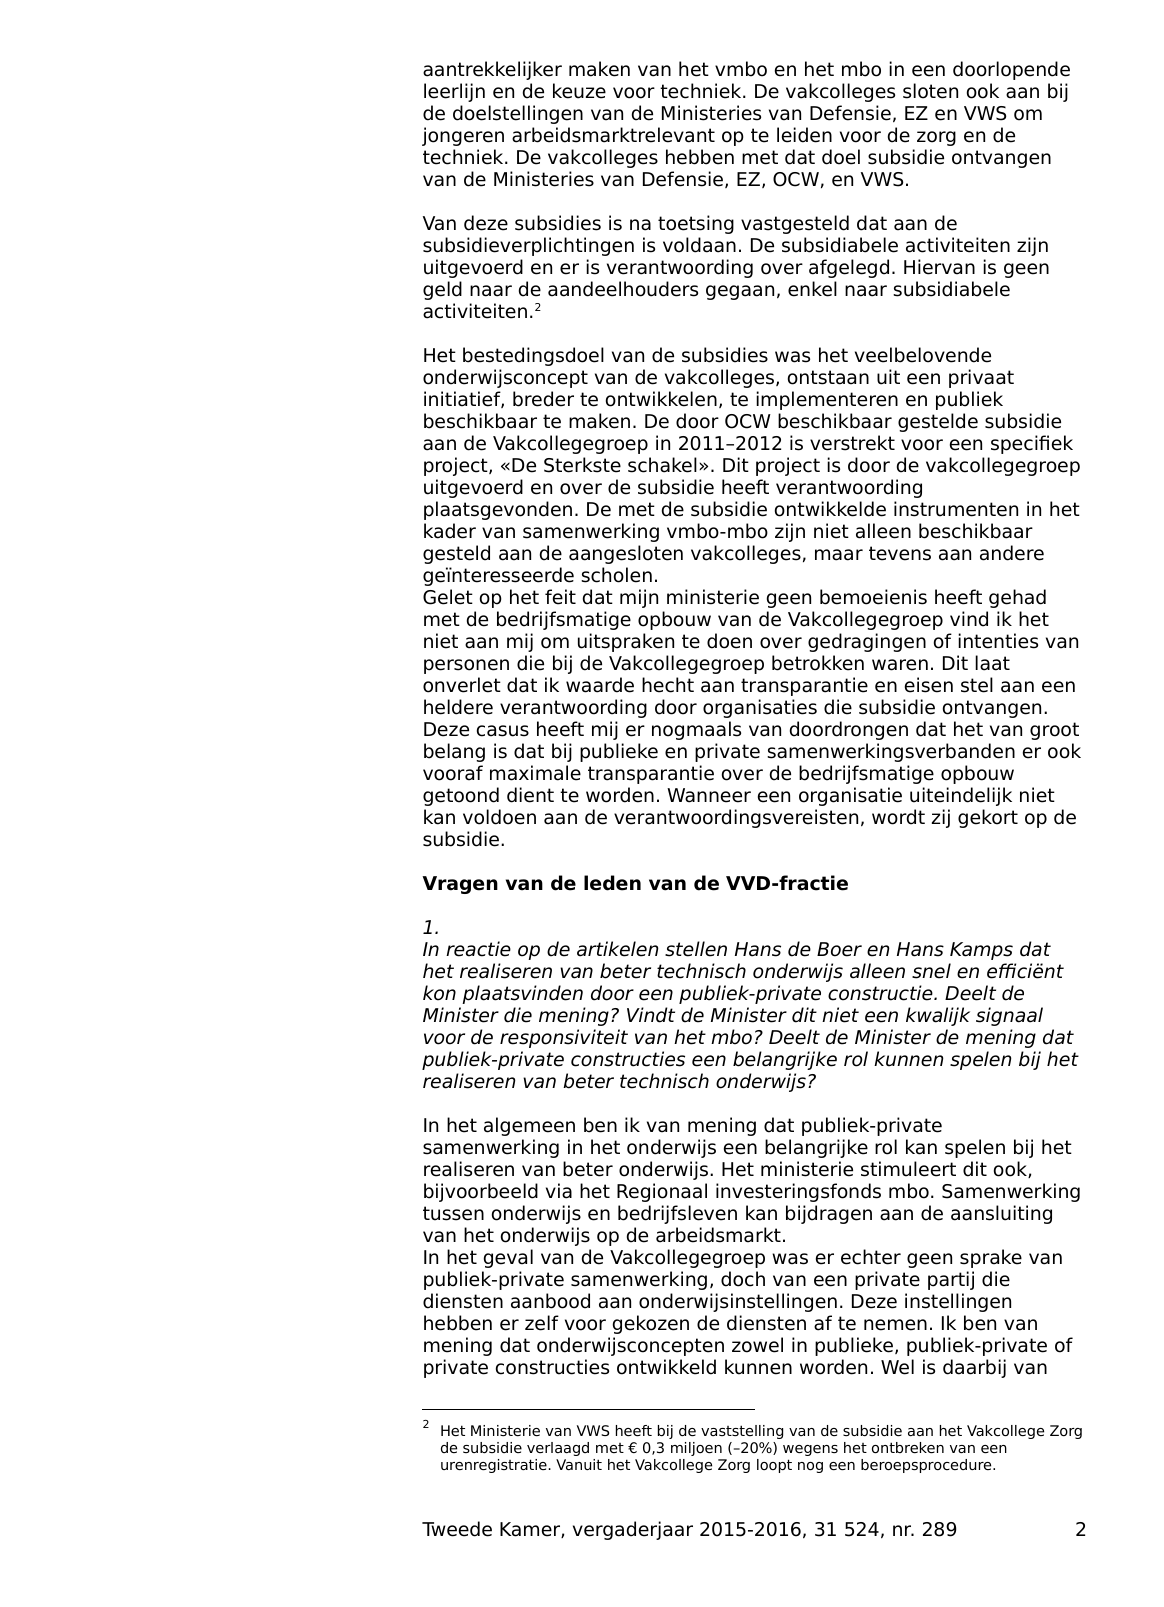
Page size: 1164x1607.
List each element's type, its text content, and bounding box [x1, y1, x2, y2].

text Het bestedingsdoel van de subsidies was het veelbelovende onderwijsconcept van de vakcolleges, ontstaan uit een privaat initiatief, breder te ontwikkelen, te implementeren en publiek beschikbaar te maken. De door OCW beschikbaar gestelde subsidie aan de Vakcollegegroep in 2011–2012 is verstrekt voor een specifiek project, «De Sterkste schakel». Dit project is door de vakcollegegroep uitgevoerd en over de subsidie heeft verantwoording plaatsgevonden. De met de subsidie ontwikkelde instrumenten in het kader van samenwerking vmbo-mbo zijn niet alleen beschikbaar gesteld aan de aangesloten vakcolleges, maar tevens aan andere geïnteresseerde scholen. [422, 345, 1087, 587]
text aantrekkelijker maken van het vmbo en het mbo in een doorlopende leerlijn en de keuze voor techniek. De vakcolleges sloten ook aan bij de doelstellingen van de Ministeries van Defensie, EZ en VWS om jongeren arbeidsmarktrelevant op te leiden voor de zorg en de techniek. De vakcolleges hebben met dat doel subsidie ontvangen van de Ministeries van Defensie, EZ, OCW, en VWS. [422, 59, 1087, 191]
text Het Ministerie van VWS heeft bij de vaststelling van de subsidie aan het Vakcollege Zorg de subsidie verlaagd met € 0,3 miljoen (–20%) wegens het ontbreken van een urenregistratie. Vanuit het Vakcollege Zorg loopt nog een beroepsprocedure. [422, 1418, 1087, 1474]
text In reactie op de artikelen stellen Hans de Boer en Hans Kamps dat het realiseren van beter technisch onderwijs alleen snel en efficiënt kon plaatsvinden door een publiek-private constructie. Deelt de Minister die mening? Vindt de Minister dit niet een kwalijk signaal voor de responsiviteit van het mbo? Deelt de Minister de mening dat publiek-private constructies een belangrijke rol kunnen spelen bij het realiseren van beter technisch onderwijs? [422, 939, 1087, 1093]
text In het algemeen ben ik van mening dat publiek-private samenwerking in het onderwijs een belangrijke rol kan spelen bij het realiseren van beter onderwijs. Het ministerie stimuleert dit ook, bijvoorbeeld via het Regionaal investeringsfonds mbo. Samenwerking tussen onderwijs en bedrijfsleven kan bijdragen aan de aansluiting van het onderwijs op de arbeidsmarkt. [422, 1115, 1087, 1247]
text In het geval van de Vakcollegegroep was er echter geen sprake van publiek-private samenwerking, doch van een private partij die diensten aanbood aan onderwijsinstellingen. Deze instellingen hebben er zelf voor gekozen de diensten af te nemen. Ik ben van mening dat onderwijsconcepten zowel in publieke, publiek-private of private constructies ontwikkeld kunnen worden. Wel is daarbij van [422, 1247, 1087, 1379]
text Gelet op het feit dat mijn ministerie geen bemoeienis heeft gehad met de bedrijfsmatige opbouw van de Vakcollegegroep vind ik het niet aan mij om uitspraken te doen over gedragingen of intenties van personen die bij de Vakcollegegroep betrokken waren. Dit laat onverlet dat ik waarde hecht aan transparantie en eisen stel aan een heldere verantwoording door organisaties die subsidie ontvangen. Deze casus heeft mij er nogmaals van doordrongen dat het van groot belang is dat bij publieke en private samenwerkingsverbanden er ook vooraf maximale transparantie over de bedrijfsmatige opbouw getoond dient te worden. Wanneer een organisatie uiteindelijk niet kan voldoen aan de verantwoordingsvereisten, wordt zij gekort op de subsidie. [422, 587, 1087, 851]
text 1. [422, 917, 1087, 939]
text Van deze subsidies is na toetsing vastgesteld dat aan de subsidieverplichtingen is voldaan. De subsidiabele activiteiten zijn uitgevoerd en er is verantwoording over afgelegd. Hiervan is geen geld naar de aandeelhouders gegaan, enkel naar subsidiabele activiteiten. [422, 213, 1087, 323]
subtitle Vragen van de leden van de VVD-fractie [422, 873, 1087, 895]
